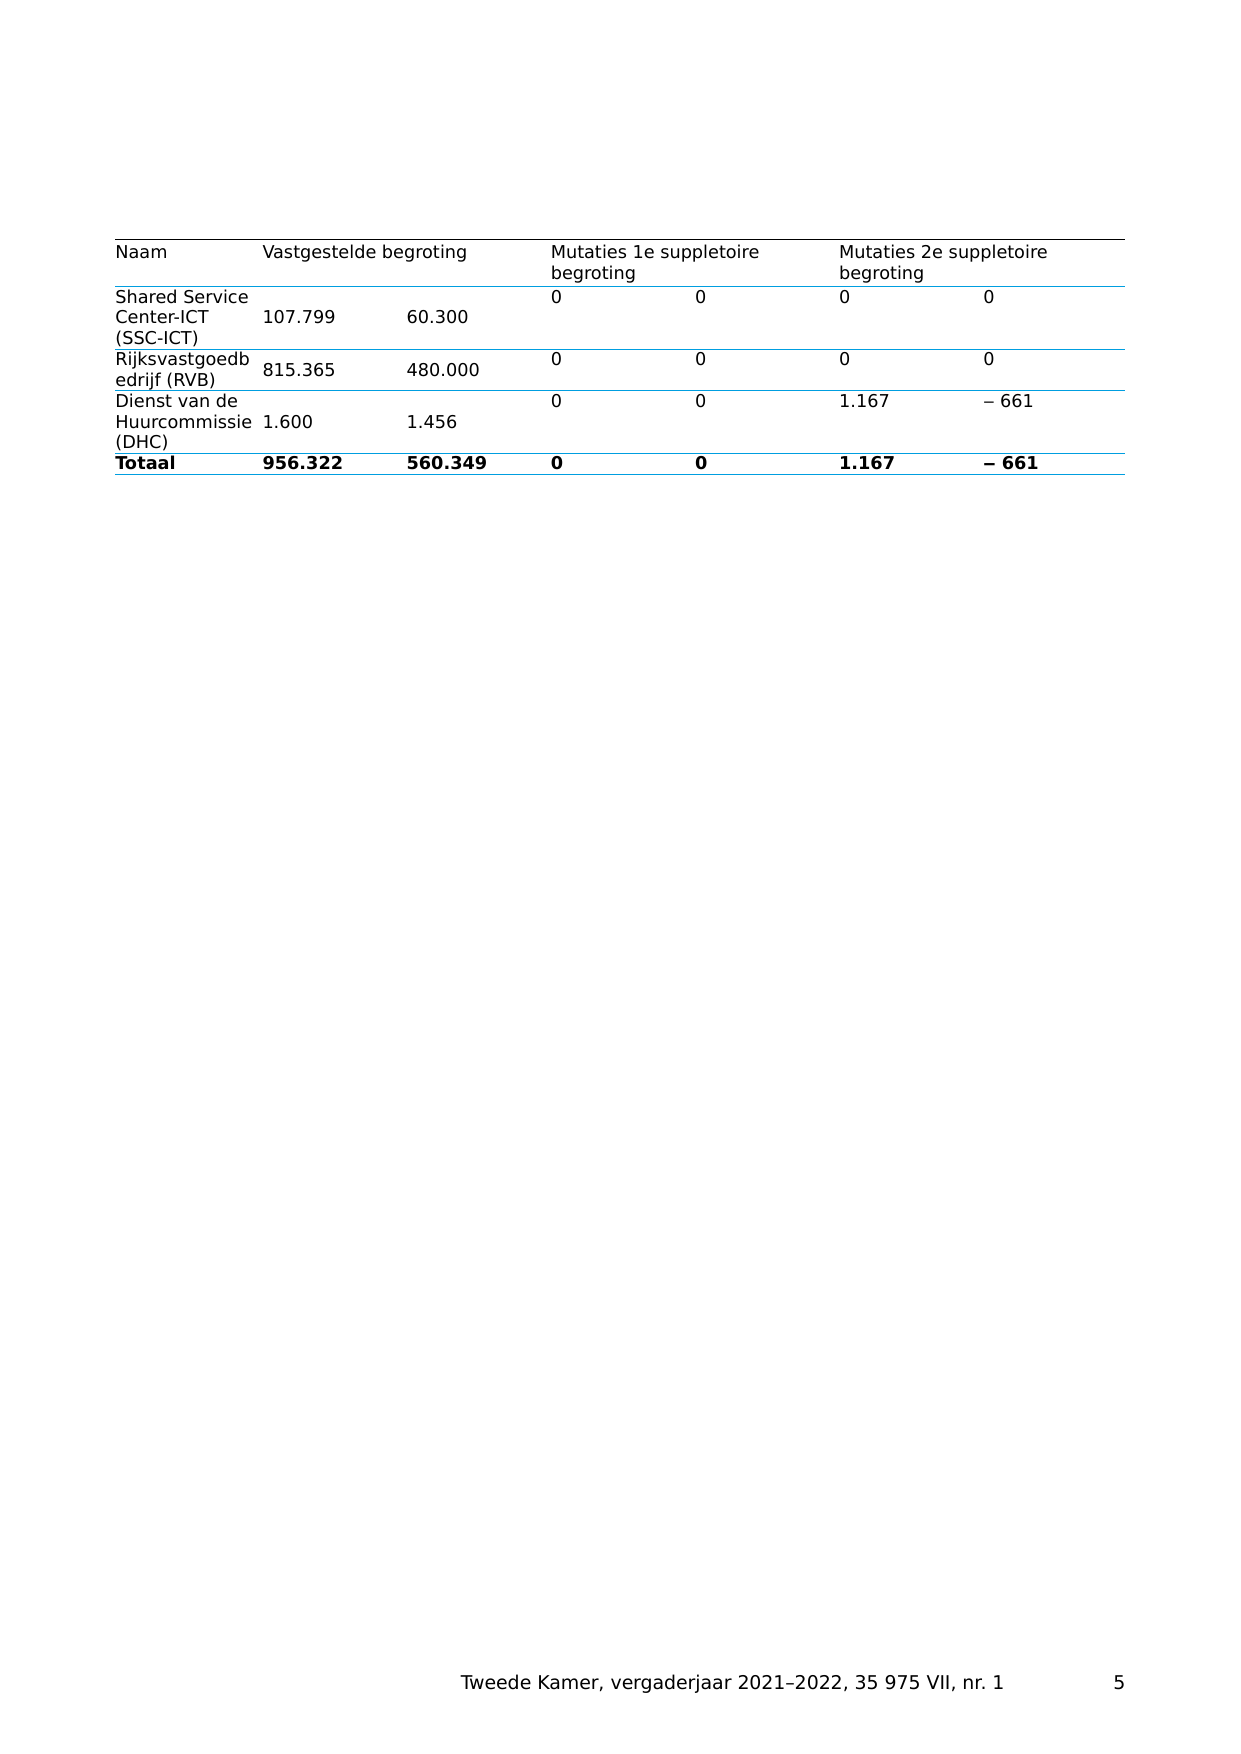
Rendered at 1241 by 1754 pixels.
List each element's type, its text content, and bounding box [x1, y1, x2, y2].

table_cell ‒ 661 [980, 454, 1125, 474]
table_cell 0 [836, 287, 980, 349]
table_cell 60.300 [404, 287, 548, 349]
table_cell 0 [980, 350, 1125, 390]
table_cell 107.799 [259, 287, 403, 349]
table_cell Vastgestelde begroting [259, 240, 548, 286]
table_cell 0 [836, 350, 980, 390]
table_cell 0 [692, 391, 836, 453]
table_cell 1.456 [404, 391, 548, 453]
table_cell Naam [115, 240, 259, 286]
table_cell 1.600 [259, 391, 403, 453]
table_cell 0 [548, 391, 692, 453]
table_cell Rijksvastgoedbedrijf (RVB) [115, 350, 259, 390]
table_cell Mutaties 1e suppletoire begroting [548, 240, 836, 286]
table_cell 0 [548, 287, 692, 349]
table_cell 0 [980, 287, 1125, 349]
table_cell 0 [692, 454, 836, 474]
table_cell 0 [692, 350, 836, 390]
table_cell 956.322 [259, 454, 403, 474]
table_cell 1.167 [836, 454, 980, 474]
table_cell 0 [548, 454, 692, 474]
table_cell 1.167 [836, 391, 980, 453]
table_cell 560.349 [404, 454, 548, 474]
table_cell Mutaties 2e suppletoire begroting [836, 240, 1125, 286]
table_cell 480.000 [404, 350, 548, 390]
table_cell ‒ 661 [980, 391, 1125, 453]
table_cell Dienst van de Huurcommissie (DHC) [115, 391, 259, 453]
table_header Tabel 3 Suppletoire begrotingsstaat inzake de baten-lastenagentschappen Ministerie van Binnenlandse Zaken en Koninkrijksrelaties (VII) (Tweede suppletoire begroting 2021) (bedragen x € 1.000) [115, 191, 1125, 239]
table_cell 0 [692, 287, 836, 349]
table_cell Shared Service Center-ICT (SSC-ICT) [115, 287, 259, 349]
table_cell 0 [548, 350, 692, 390]
table_cell 815.365 [259, 350, 403, 390]
table_cell Totaal [115, 454, 259, 474]
